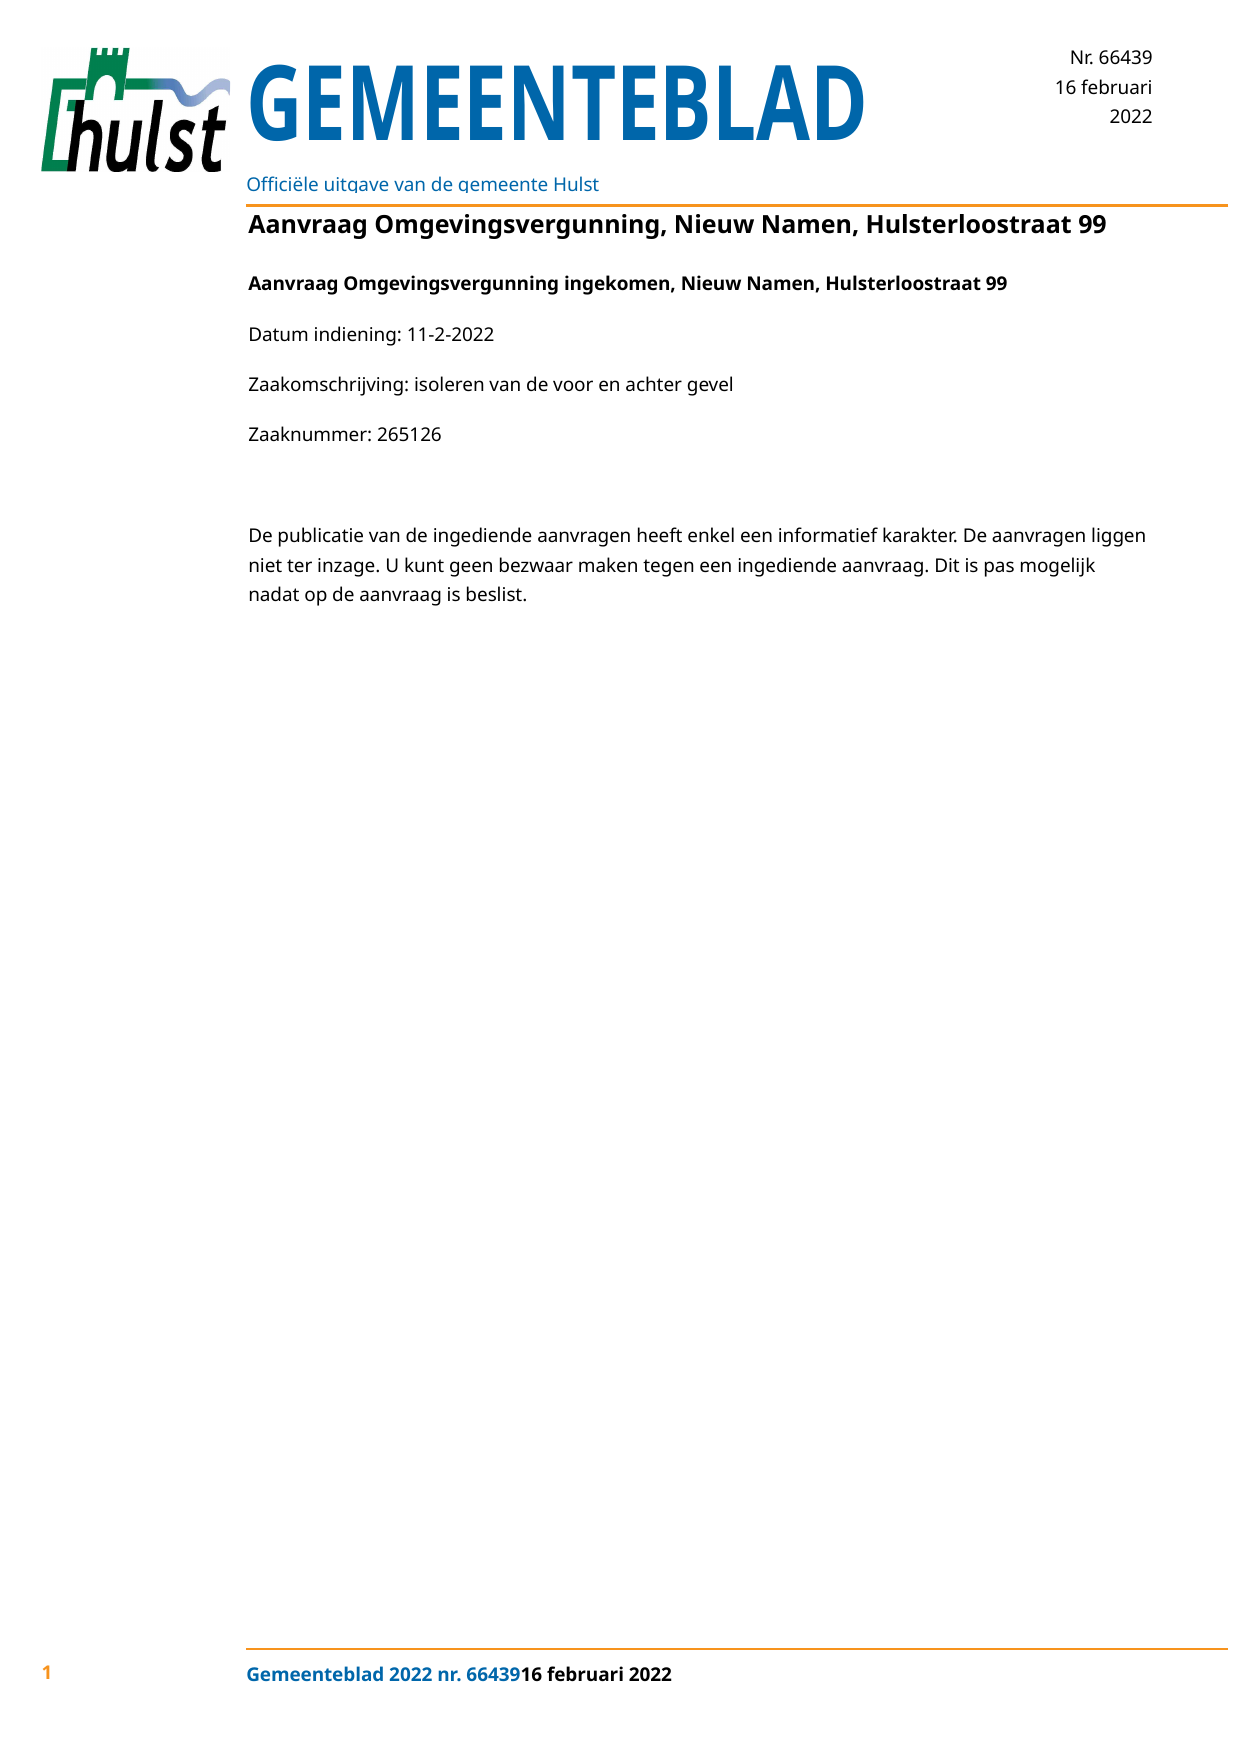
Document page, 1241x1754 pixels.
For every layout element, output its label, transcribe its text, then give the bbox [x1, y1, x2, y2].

text Aanvraag Omgevingsvergunning ingekomen, Nieuw Namen, Hulsterloostraat 99 [248, 270, 1152, 296]
text Aanvraag Omgevingsvergunning, Nieuw Namen, Hulsterloostraat 99 [248, 207, 1152, 241]
text Zaaknummer: 265126 [248, 422, 1152, 447]
text Zaakomschrijving: isoleren van de voor en achter gevel [248, 371, 1152, 397]
text Datum indiening: 11-2-2022 [248, 321, 1152, 346]
picture [41, 47, 231, 172]
text De publicatie van de ingediende aanvragen heeft enkel een informatief karakter. De aanvragen liggen niet ter inzage. U kunt geen bezwaar maken tegen een ingediende aanvraag. Dit is pas mogelijk nadat op de aanvraag is beslist. [248, 522, 1152, 607]
